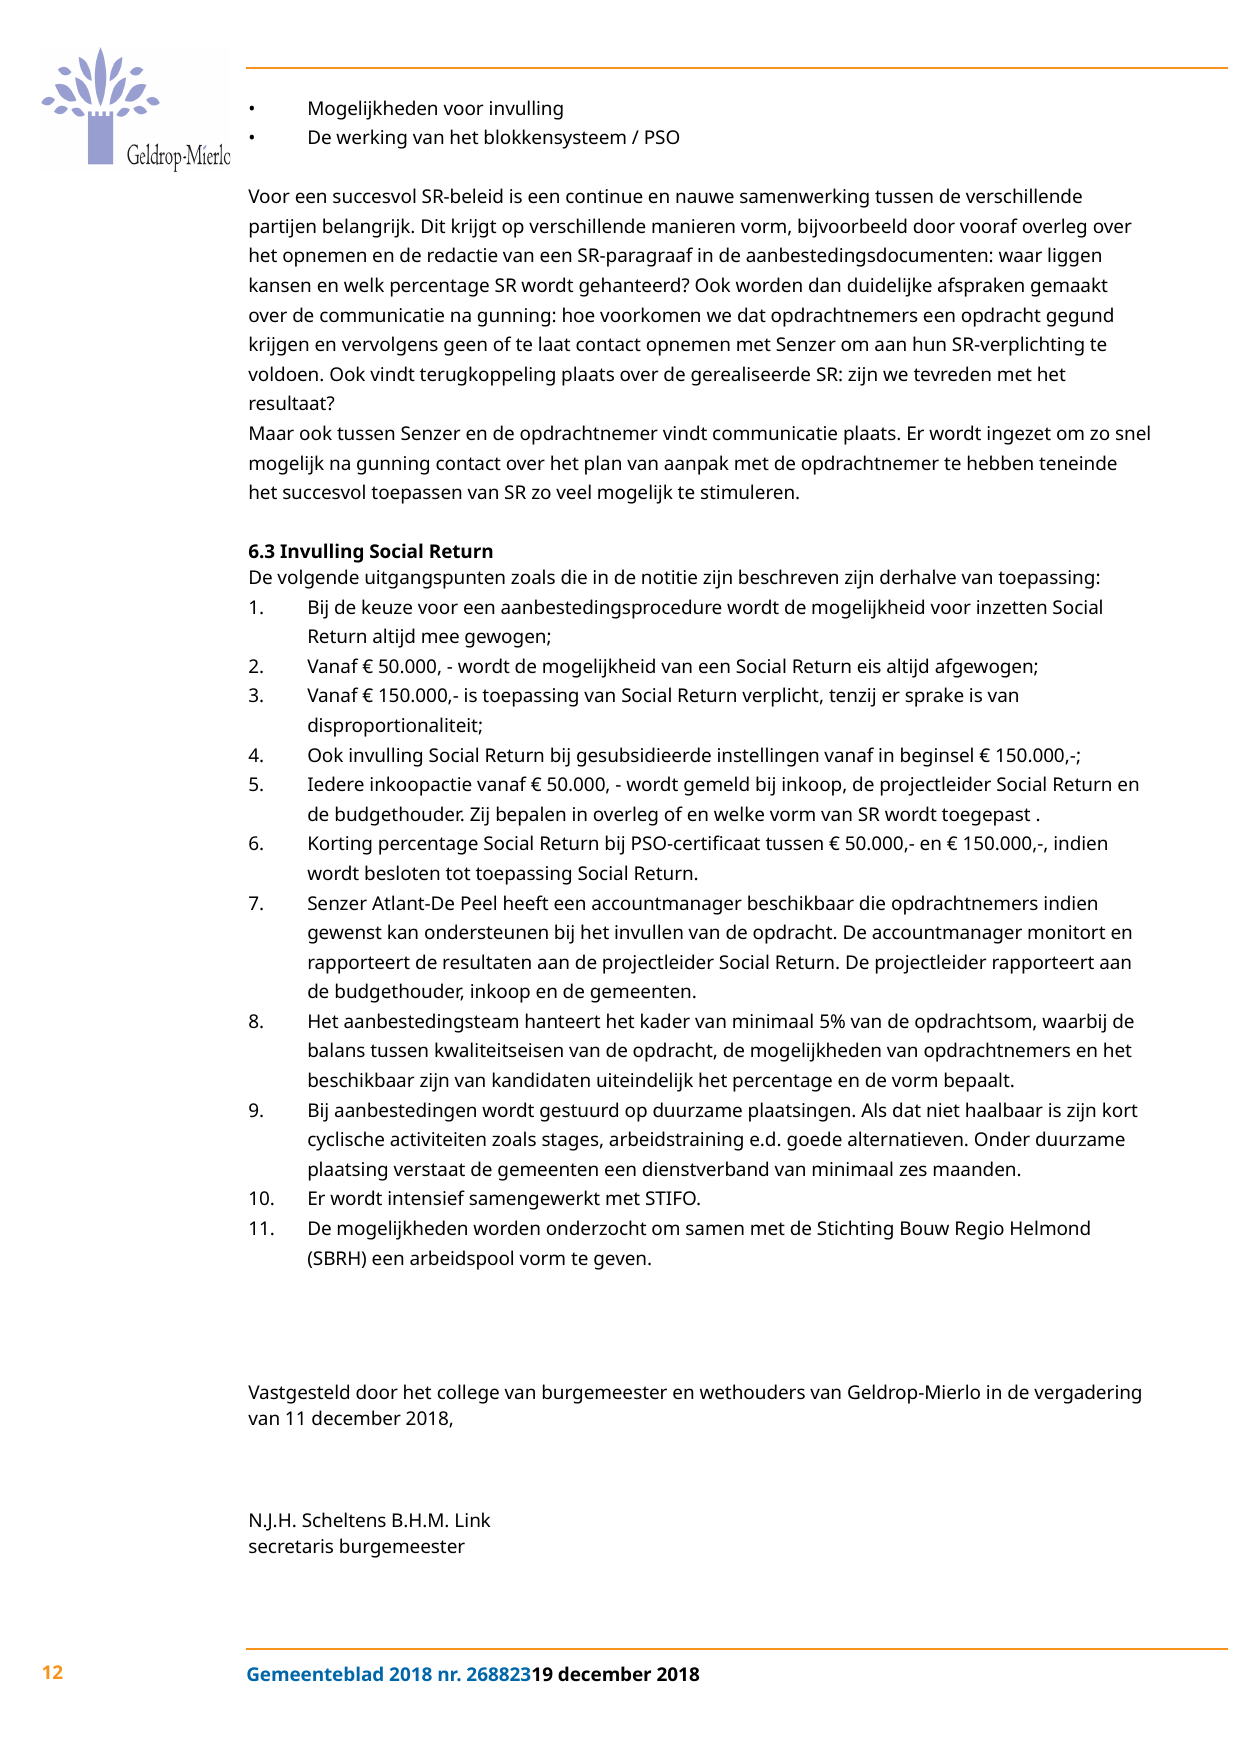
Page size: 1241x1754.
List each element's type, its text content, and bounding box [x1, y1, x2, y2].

text Vastgesteld door het college van burgemeester en wethouders van Geldrop-Mierlo in de vergadering van 11 december 2018, [248, 1379, 1152, 1431]
picture [41, 47, 231, 172]
list Vanaf € 150.000,- is toepassing van Social Return verplicht, tenzij er sprake is van disproportionaliteit; [248, 683, 1152, 738]
list Er wordt intensief samengewerkt met STIFO. [248, 1186, 1152, 1211]
list De mogelijkheden worden onderzocht om samen met de Stichting Bouw Regio Helmond (SBRH) een arbeidspool vorm te geven. [248, 1215, 1152, 1270]
list Korting percentage Social Return bij PSO-certificaat tussen € 50.000,- en € 150.000,-, indien wordt besloten tot toepassing Social Return. [248, 831, 1152, 886]
text Maar ook tussen Senzer en de opdrachtnemer vindt communicatie plaats. Er wordt ingezet om zo snel mogelijk na gunning contact over het plan van aanpak met de opdrachtnemer te hebben teneinde het succesvol toepassen van SR zo veel mogelijk te stimuleren. [248, 420, 1152, 505]
list Ook invulling Social Return bij gesubsidieerde instellingen vanaf in beginsel € 150.000,-; [248, 742, 1152, 767]
list Senzer Atlant-De Peel heeft een accountmanager beschikbaar die opdrachtnemers indien gewenst kan ondersteunen bij het invullen van de opdracht. De accountmanager monitort en rapporteert de resultaten aan de projectleider Social Return. De projectleider rapporteert aan de budgethouder, inkoop en de gemeenten. [248, 890, 1152, 1004]
list Het aanbestedingsteam hanteert het kader van minimaal 5% van de opdrachtsom, waarbij de balans tussen kwaliteitseisen van de opdracht, de mogelijkheden van opdrachtnemers en het beschikbaar zijn van kandidaten uiteindelijk het percentage en de vorm bepaalt. [248, 1008, 1152, 1093]
list Mogelijkheden voor invulling [248, 95, 1152, 121]
list Vanaf € 50.000, - wordt de mogelijkheid van een Social Return eis altijd afgewogen; [248, 653, 1152, 679]
text 6.3 Invulling Social Return [248, 538, 1152, 564]
list Iedere inkoopactie vanaf € 50.000, - wordt gemeld bij inkoop, de projectleider Social Return en de budgethouder. Zij bepalen in overleg of en welke vorm van SR wordt toegepast . [248, 771, 1152, 827]
text N.J.H. Scheltens B.H.M. Link [248, 1508, 1152, 1533]
list De werking van het blokkensysteem / PSO [248, 124, 1152, 150]
text secretaris burgemeester [248, 1533, 1152, 1559]
text Voor een succesvol SR-beleid is een continue en nauwe samenwerking tussen de verschillende partijen belangrijk. Dit krijgt op verschillende manieren vorm, bijvoorbeeld door vooraf overleg over het opnemen en de redactie van een SR-paragraaf in de aanbestedingsdocumenten: waar liggen kansen en welk percentage SR wordt gehanteerd? Ook worden dan duidelijke afspraken gemaakt over de communicatie na gunning: hoe voorkomen we dat opdrachtnemers een opdracht gegund krijgen en vervolgens geen of te laat contact opnemen met Senzer om aan hun SR-verplichting te voldoen. Ook vindt terugkoppeling plaats over de gerealiseerde SR: zijn we tevreden met het resultaat? [248, 183, 1152, 416]
list Bij aanbestedingen wordt gestuurd op duurzame plaatsingen. Als dat niet haalbaar is zijn kort cyclische activiteiten zoals stages, arbeidstraining e.d. goede alternatieven. Onder duurzame plaatsing verstaat de gemeenten een dienstverband van minimaal zes maanden. [248, 1097, 1152, 1182]
text De volgende uitgangspunten zoals die in de notitie zijn beschreven zijn derhalve van toepassing: [248, 564, 1152, 590]
list Bij de keuze voor een aanbestedingsprocedure wordt de mogelijkheid voor inzetten Social Return altijd mee gewogen; [248, 594, 1152, 649]
